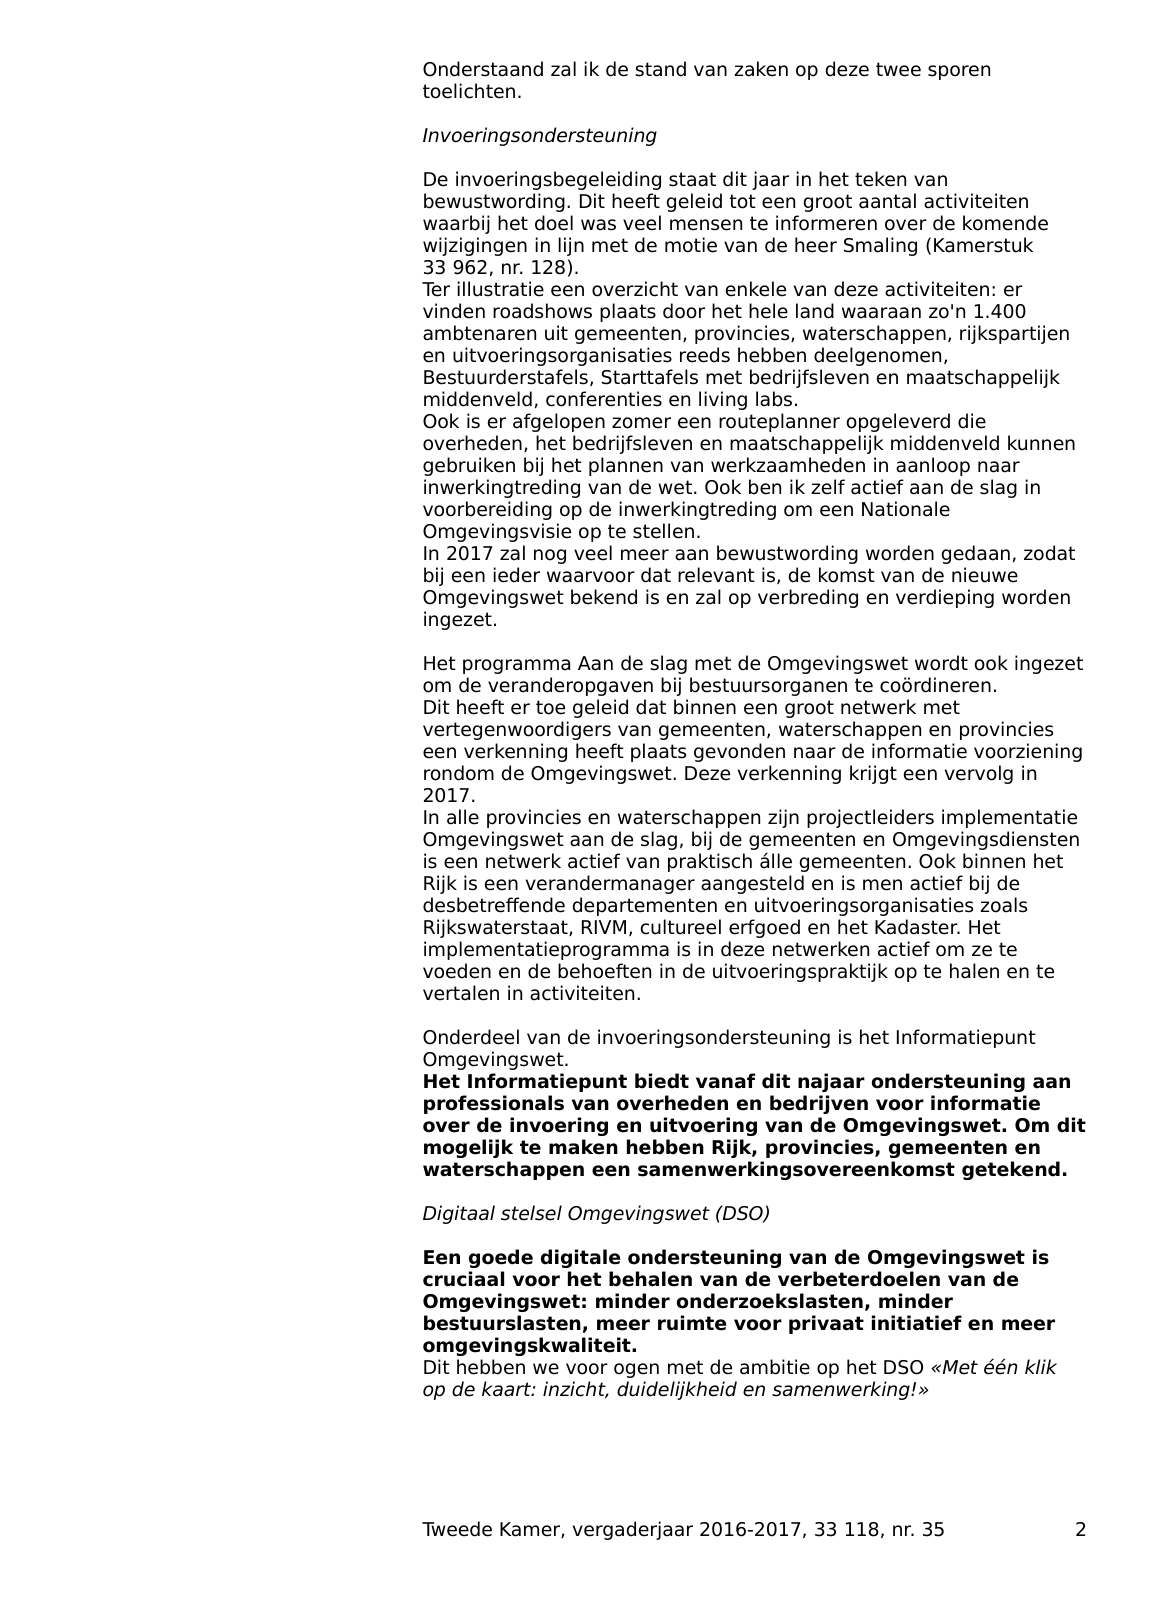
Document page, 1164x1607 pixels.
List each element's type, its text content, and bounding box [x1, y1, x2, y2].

text Ook is er afgelopen zomer een routeplanner opgeleverd die overheden, het bedrijfsleven en maatschappelijk middenveld kunnen gebruiken bij het plannen van werkzaamheden in aanloop naar inwerkingtreding van de wet. Ook ben ik zelf actief aan de slag in voorbereiding op de inwerkingtreding om een Nationale Omgevingsvisie op te stellen. [422, 411, 1087, 543]
text Onderstaand zal ik de stand van zaken op deze twee sporen toelichten. [422, 59, 1087, 103]
text Onderdeel van de invoeringsondersteuning is het Informatiepunt Omgevingswet. [422, 1027, 1087, 1071]
text Dit heeft er toe geleid dat binnen een groot netwerk met vertegenwoordigers van gemeenten, waterschappen en provincies een verkenning heeft plaats gevonden naar de informatie voorziening rondom de Omgevingswet. Deze verkenning krijgt een vervolg in 2017. [422, 697, 1087, 807]
text Het programma Aan de slag met de Omgevingswet wordt ook ingezet om de veranderopgaven bij bestuursorganen te coördineren. [422, 653, 1087, 697]
text Ter illustratie een overzicht van enkele van deze activiteiten: er vinden roadshows plaats door het hele land waaraan zo'n 1.400 ambtenaren uit gemeenten, provincies, waterschappen, rijkspartijen en uitvoeringsorganisaties reeds hebben deelgenomen, Bestuurderstafels, Starttafels met bedrijfsleven en maatschappelijk middenveld, conferenties en living labs. [422, 279, 1087, 411]
text Een goede digitale ondersteuning van de Omgevingswet is cruciaal voor het behalen van de verbeterdoelen van de Omgevingswet: minder onderzoekslasten, minder bestuurslasten, meer ruimte voor privaat initiatief en meer omgevingskwaliteit. [422, 1247, 1087, 1357]
text In alle provincies en waterschappen zijn projectleiders implementatie Omgevingswet aan de slag, bij de gemeenten en Omgevingsdiensten is een netwerk actief van praktisch álle gemeenten. Ook binnen het Rijk is een verandermanager aangesteld en is men actief bij de desbetreffende departementen en uitvoeringsorganisaties zoals Rijkswaterstaat, RIVM, cultureel erfgoed en het Kadaster. Het implementatieprogramma is in deze netwerken actief om ze te voeden en de behoeften in de uitvoeringspraktijk op te halen en te vertalen in activiteiten. [422, 807, 1087, 1005]
text In 2017 zal nog veel meer aan bewustwording worden gedaan, zodat bij een ieder waarvoor dat relevant is, de komst van de nieuwe Omgevingswet bekend is en zal op verbreding en verdieping worden ingezet. [422, 543, 1087, 631]
text De invoeringsbegeleiding staat dit jaar in het teken van bewustwording. Dit heeft geleid tot een groot aantal activiteiten waarbij het doel was veel mensen te informeren over de komende wijzigingen in lijn met de motie van de heer Smaling (Kamerstuk 33 962, nr. 128). [422, 169, 1087, 279]
subtitle Digitaal stelsel Omgevingswet (DSO) [422, 1203, 1087, 1225]
text Het Informatiepunt biedt vanaf dit najaar ondersteuning aan professionals van overheden en bedrijven voor informatie over de invoering en uitvoering van de Omgevingswet. Om dit mogelijk te maken hebben Rijk, provincies, gemeenten en waterschappen een samenwerkingsovereenkomst getekend. [422, 1071, 1087, 1181]
text Dit hebben we voor ogen met de ambitie op het DSO «Met één klik op de kaart: inzicht, duidelijkheid en samenwerking!» [422, 1357, 1087, 1401]
subtitle Invoeringsondersteuning [422, 125, 1087, 147]
